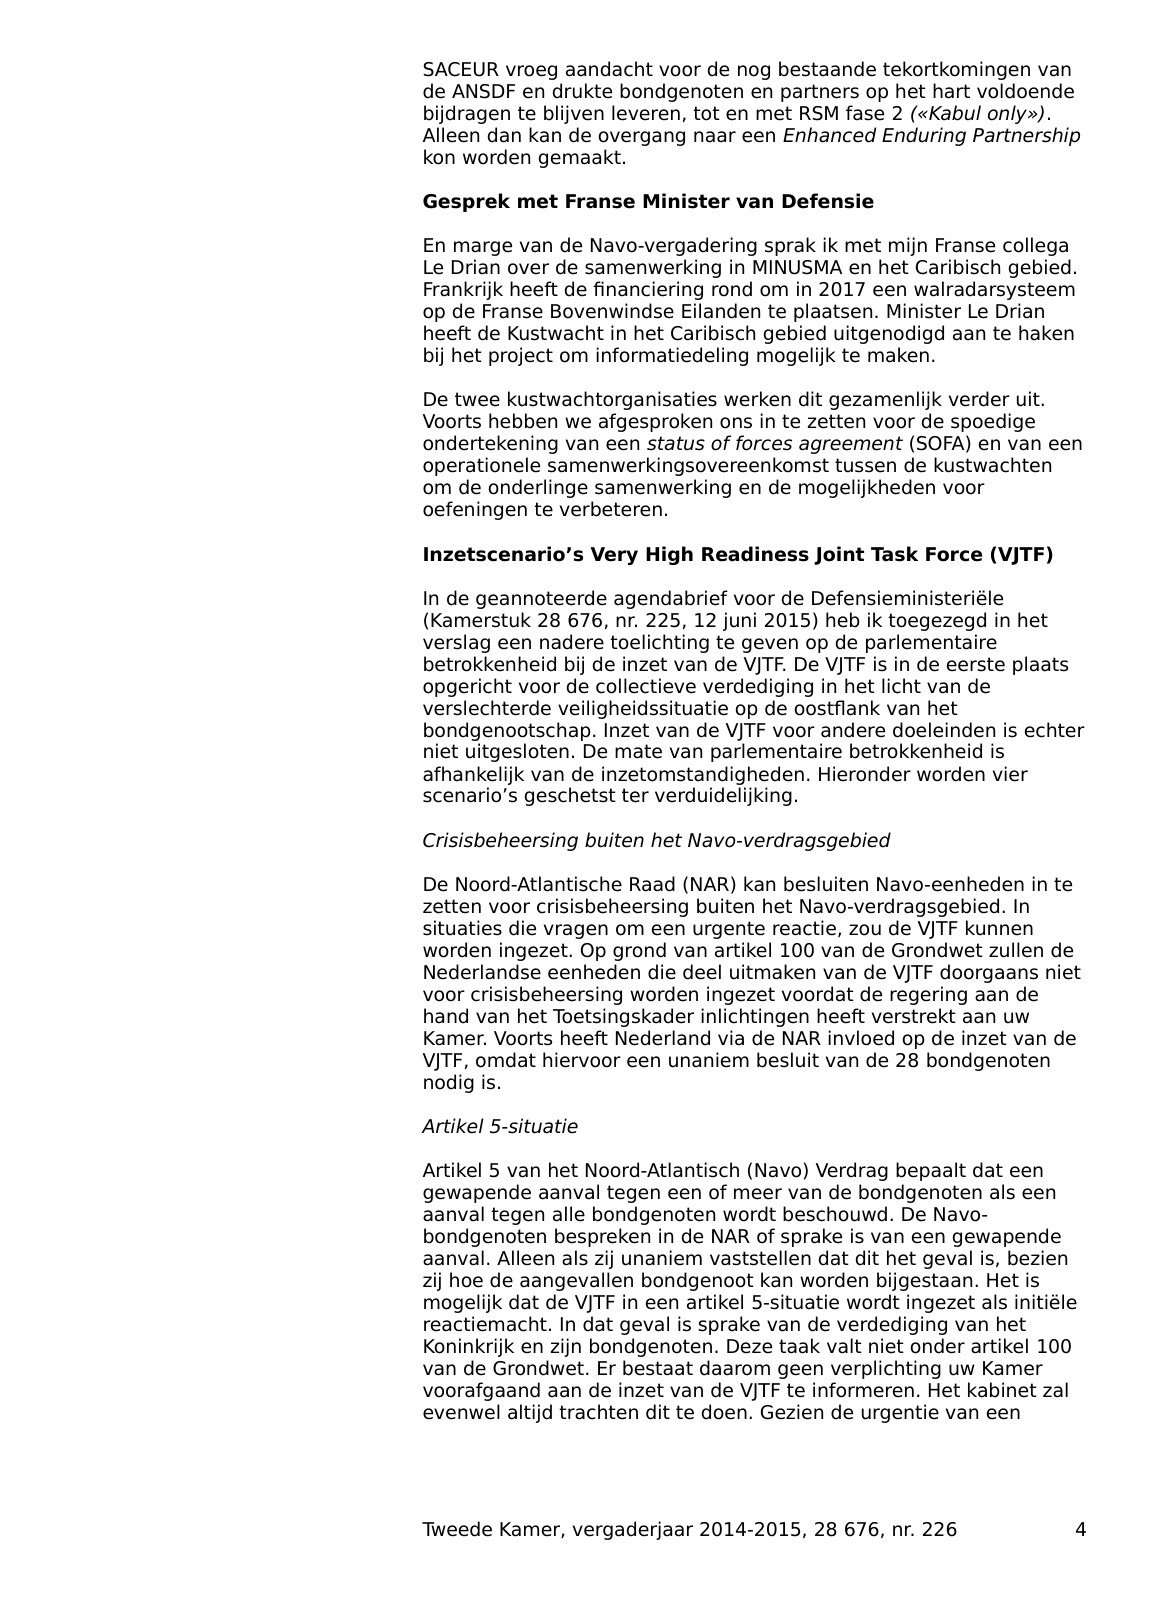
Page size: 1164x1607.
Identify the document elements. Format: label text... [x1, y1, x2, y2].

text In de geannoteerde agendabrief voor de Defensieministeriële (Kamerstuk 28 676, nr. 225, 12 juni 2015) heb ik toegezegd in het verslag een nadere toelichting te geven op de parlementaire betrokkenheid bij de inzet van de VJTF. De VJTF is in de eerste plaats opgericht voor de collectieve verdediging in het licht van de verslechterde veiligheidssituatie op de oostflank van het bondgenootschap. Inzet van de VJTF voor andere doeleinden is echter niet uitgesloten. De mate van parlementaire betrokkenheid is afhankelijk van de inzetomstandigheden. Hieronder worden vier scenario’s geschetst ter verduidelijking. [422, 588, 1087, 807]
subtitle Artikel 5-situatie [422, 1116, 1087, 1138]
text En marge van de Navo-vergadering sprak ik met mijn Franse collega Le Drian over de samenwerking in MINUSMA en het Caribisch gebied. Frankrijk heeft de financiering rond om in 2017 een walradarsysteem op de Franse Bovenwindse Eilanden te plaatsen. Minister Le Drian heeft de Kustwacht in het Caribisch gebied uitgenodigd aan te haken bij het project om informatiedeling mogelijk te maken. [422, 235, 1087, 367]
text De twee kustwachtorganisaties werken dit gezamenlijk verder uit. Voorts hebben we afgesproken ons in te zetten voor de spoedige ondertekening van een status of forces agreement (SOFA) en van een operationele samenwerkingsovereenkomst tussen de kustwachten om de onderlinge samenwerking en de mogelijkheden voor oefeningen te verbeteren. [422, 389, 1087, 521]
subtitle Inzetscenario’s Very High Readiness Joint Task Force (VJTF) [422, 543, 1087, 565]
subtitle Crisisbeheersing buiten het Navo-verdragsgebied [422, 829, 1087, 852]
subtitle Gesprek met Franse Minister van Defensie [422, 191, 1087, 213]
text SACEUR vroeg aandacht voor de nog bestaande tekortkomingen van de ANSDF en drukte bondgenoten en partners op het hart voldoende bijdragen te blijven leveren, tot en met RSM fase 2 («Kabul only»). Alleen dan kan de overgang naar een Enhanced Enduring Partnership kon worden gemaakt. [422, 59, 1087, 169]
text Artikel 5 van het Noord-Atlantisch (Navo) Verdrag bepaalt dat een gewapende aanval tegen een of meer van de bondgenoten als een aanval tegen alle bondgenoten wordt beschouwd. De Navo-bondgenoten bespreken in de NAR of sprake is van een gewapende aanval. Alleen als zij unaniem vaststellen dat dit het geval is, bezien zij hoe de aangevallen bondgenoot kan worden bijgestaan. Het is mogelijk dat de VJTF in een artikel 5-situatie wordt ingezet als initiële reactiemacht. In dat geval is sprake van de verdediging van het Koninkrijk en zijn bondgenoten. Deze taak valt niet onder artikel 100 van de Grondwet. Er bestaat daarom geen verplichting uw Kamer voorafgaand aan de inzet van de VJTF te informeren. Het kabinet zal evenwel altijd trachten dit te doen. Gezien de urgentie van een [422, 1160, 1087, 1424]
text De Noord-Atlantische Raad (NAR) kan besluiten Navo-eenheden in te zetten voor crisisbeheersing buiten het Navo-verdragsgebied. In situaties die vragen om een urgente reactie, zou de VJTF kunnen worden ingezet. Op grond van artikel 100 van de Grondwet zullen de Nederlandse eenheden die deel uitmaken van de VJTF doorgaans niet voor crisisbeheersing worden ingezet voordat de regering aan de hand van het Toetsingskader inlichtingen heeft verstrekt aan uw Kamer. Voorts heeft Nederland via de NAR invloed op de inzet van de VJTF, omdat hiervoor een unaniem besluit van de 28 bondgenoten nodig is. [422, 874, 1087, 1093]
